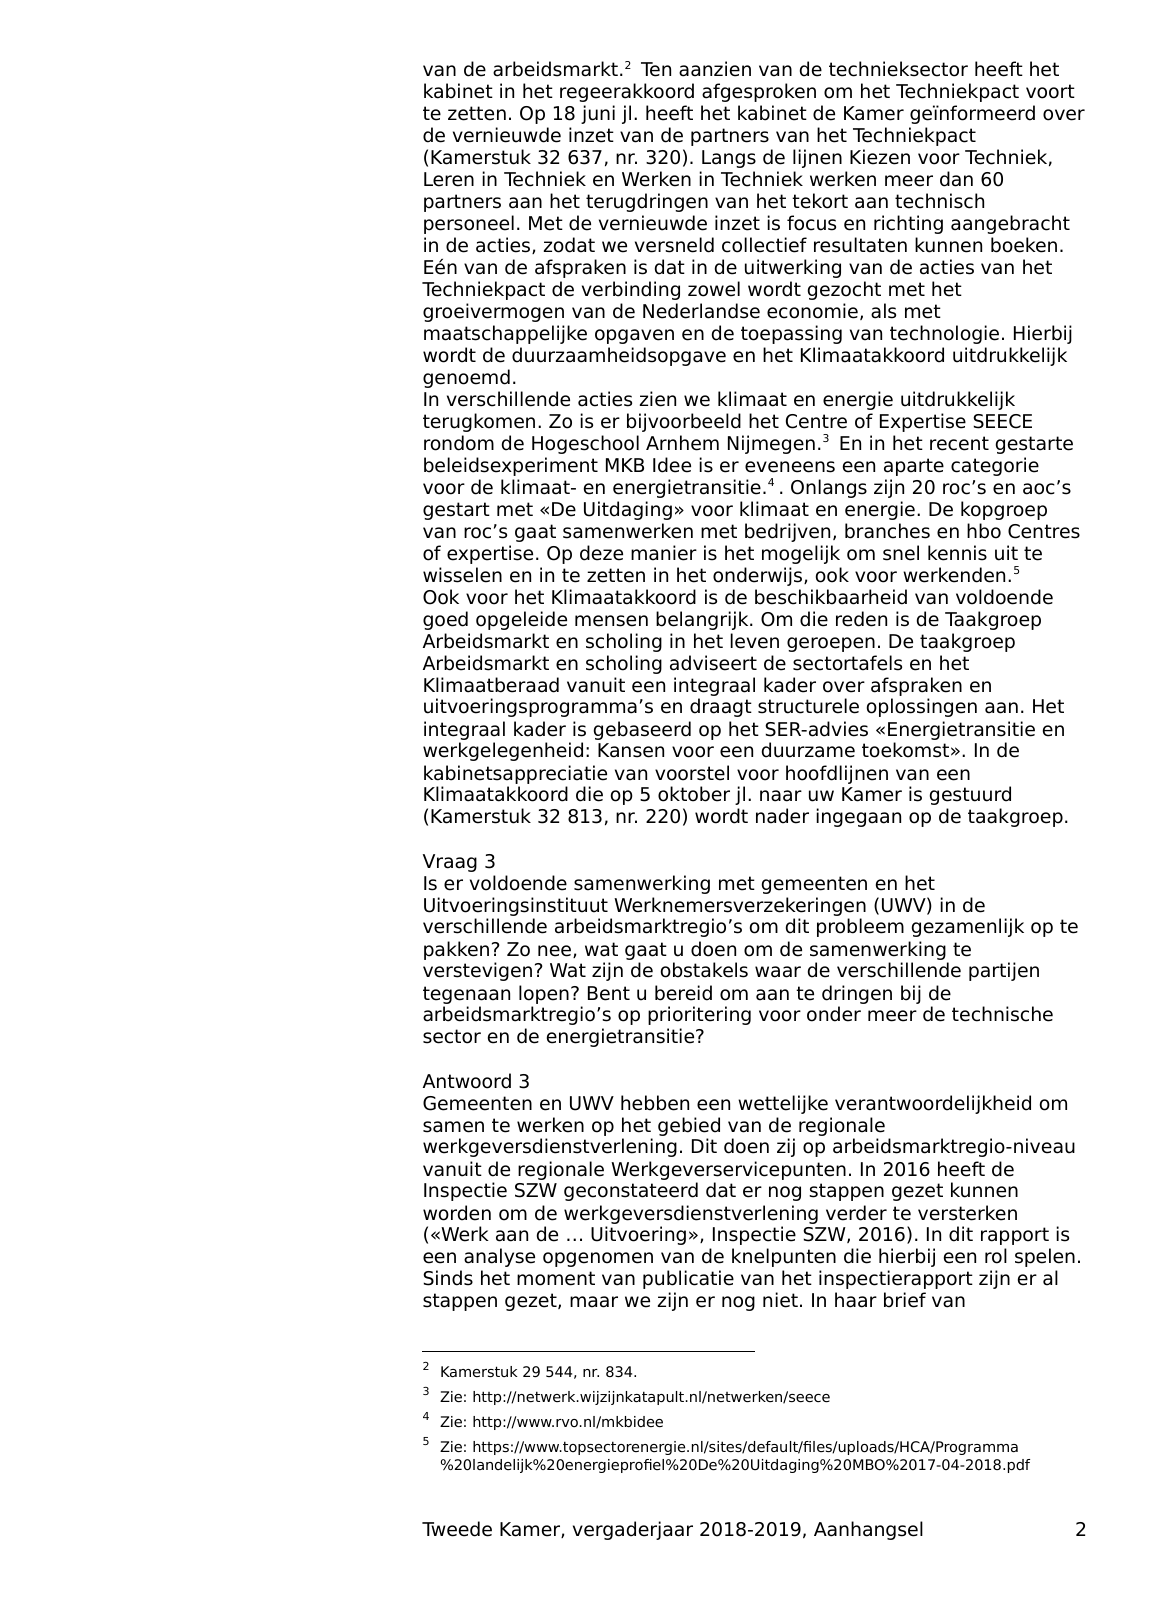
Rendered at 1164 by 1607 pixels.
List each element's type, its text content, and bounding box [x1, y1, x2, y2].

text Zie: http://netwerk.wijzijnkatapult.nl/netwerken/seece [422, 1385, 1087, 1407]
text Ook voor het Klimaatakkoord is de beschikbaarheid van voldoende goed opgeleide mensen belangrijk. Om die reden is de Taakgroep Arbeidsmarkt en scholing in het leven geroepen. De taakgroep Arbeidsmarkt en scholing adviseert de sectortafels en het Klimaatberaad vanuit een integraal kader over afspraken en uitvoeringsprogramma’s en draagt structurele oplossingen aan. Het integraal kader is gebaseerd op het SER-advies «Energietransitie en werkgelegenheid: Kansen voor een duurzame toekomst». In de kabinetsappreciatie van voorstel voor hoofdlijnen van een Klimaatakkoord die op 5 oktober jl. naar uw Kamer is gestuurd (Kamerstuk 32 813, nr. 220) wordt nader ingegaan op de taakgroep. [422, 587, 1087, 828]
text Zie: https://www.topsectorenergie.nl/sites/default/files/uploads/HCA/Programma%20landelijk%20energieprofiel%20De%20Uitdaging%20MBO%2017-04-2018.pdf [422, 1435, 1087, 1474]
text Vraag 3 [422, 851, 1087, 872]
text In verschillende acties zien we klimaat en energie uitdrukkelijk terugkomen. Zo is er bijvoorbeeld het Centre of Expertise SEECE rondom de Hogeschool Arnhem Nijmegen. En in het recent gestarte beleidsexperiment MKB Idee is er eveneens een aparte categorie voor de klimaat- en energietransitie.. Onlangs zijn 20 roc’s en aoc’s gestart met «De Uitdaging» voor klimaat en energie. De kopgroep van roc’s gaat samenwerken met bedrijven, branches en hbo Centres of expertise. Op deze manier is het mogelijk om snel kennis uit te wisselen en in te zetten in het onderwijs, ook voor werkenden. [422, 389, 1087, 587]
text Is er voldoende samenwerking met gemeenten en het Uitvoeringsinstituut Werknemersverzekeringen (UWV) in de verschillende arbeidsmarktregio’s om dit probleem gezamenlijk op te pakken? Zo nee, wat gaat u doen om de samenwerking te verstevigen? Wat zijn de obstakels waar de verschillende partijen tegenaan lopen? Bent u bereid om aan te dringen bij de arbeidsmarktregio’s op prioritering voor onder meer de technische sector en de energietransitie? [422, 872, 1087, 1048]
text Kamerstuk 29 544, nr. 834. [422, 1360, 1087, 1382]
text Gemeenten en UWV hebben een wettelijke verantwoordelijkheid om samen te werken op het gebied van de regionale werkgeversdienstverlening. Dit doen zij op arbeidsmarktregio-niveau vanuit de regionale Werkgeverservicepunten. In 2016 heeft de Inspectie SZW geconstateerd dat er nog stappen gezet kunnen worden om de werkgeversdienstverlening verder te versterken («Werk aan de … Uitvoering», Inspectie SZW, 2016). In dit rapport is een analyse opgenomen van de knelpunten die hierbij een rol spelen. Sinds het moment van publicatie van het inspectierapport zijn er al stappen gezet, maar we zijn er nog niet. In haar brief van [422, 1092, 1087, 1312]
text Zie: http://www.rvo.nl/mkbidee [422, 1410, 1087, 1432]
text van de arbeidsmarkt. Ten aanzien van de technieksector heeft het kabinet in het regeerakkoord afgesproken om het Techniekpact voort te zetten. Op 18 juni jl. heeft het kabinet de Kamer geïnformeerd over de vernieuwde inzet van de partners van het Techniekpact (Kamerstuk 32 637, nr. 320). Langs de lijnen Kiezen voor Techniek, Leren in Techniek en Werken in Techniek werken meer dan 60 partners aan het terugdringen van het tekort aan technisch personeel. Met de vernieuwde inzet is focus en richting aangebracht in de acties, zodat we versneld collectief resultaten kunnen boeken. Eén van de afspraken is dat in de uitwerking van de acties van het Techniekpact de verbinding zowel wordt gezocht met het groeivermogen van de Nederlandse economie, als met maatschappelijke opgaven en de toepassing van technologie. Hierbij wordt de duurzaamheidsopgave en het Klimaatakkoord uitdrukkelijk genoemd. [422, 59, 1087, 389]
text Antwoord 3 [422, 1071, 1087, 1092]
